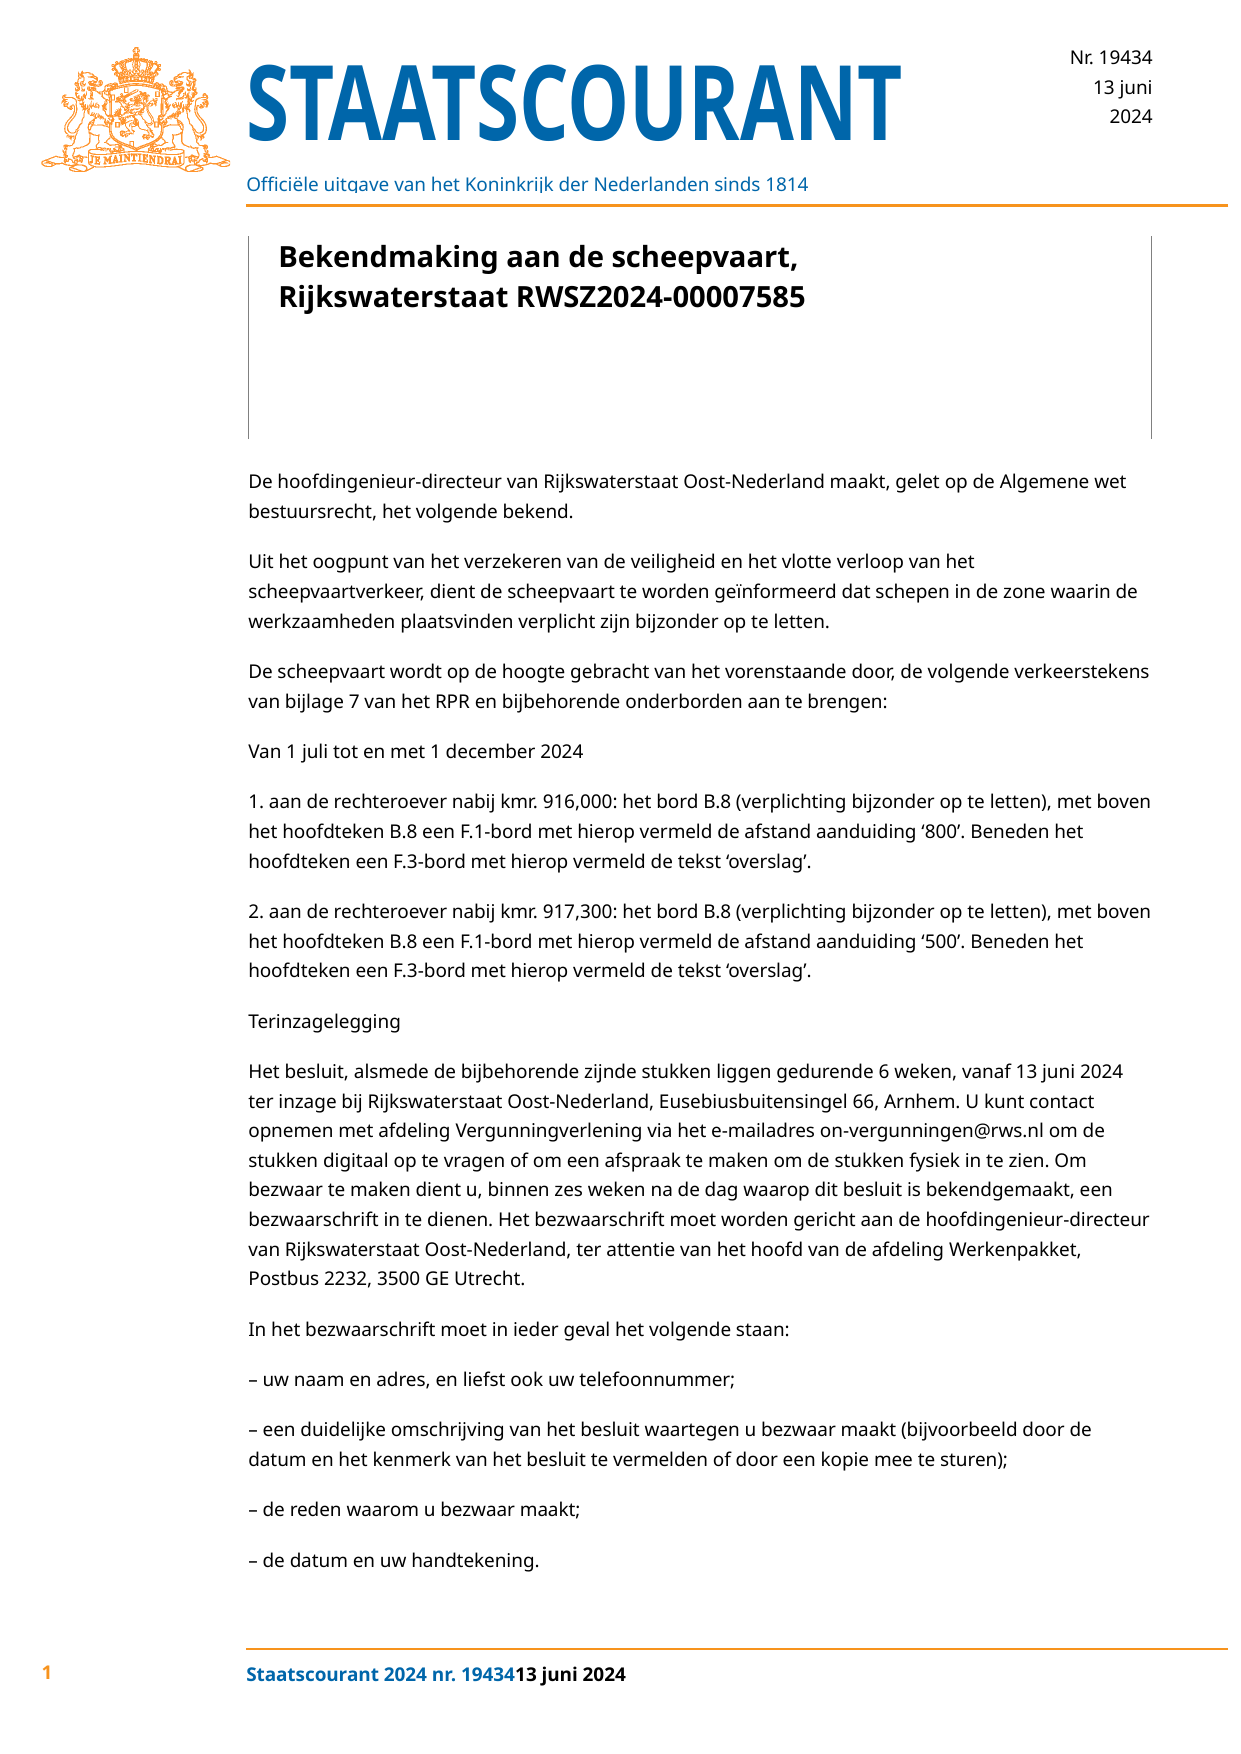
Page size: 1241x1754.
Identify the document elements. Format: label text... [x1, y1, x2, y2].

text 1. aan de rechteroever nabij kmr. 916,000: het bord B.8 (verplichting bijzonder op te letten), met boven het hoofdteken B.8 een F.1-bord met hierop vermeld de afstand aanduiding ‘800’. Beneden het hoofdteken een F.3-bord met hierop vermeld de tekst ‘overslag’. [248, 789, 1152, 873]
picture [41, 47, 231, 172]
text De scheepvaart wordt op de hoogte gebracht van het vorenstaande door, de volgende verkeerstekens van bijlage 7 van het RPR en bijbehorende onderborden aan te brengen: [248, 658, 1152, 713]
text Het besluit, alsmede de bijbehorende zijnde stukken liggen gedurende 6 weken, vanaf 13 juni 2024 ter inzage bij Rijkswaterstaat Oost-Nederland, Eusebiusbuitensingel 66, Arnhem. U kunt contact opnemen met afdeling Vergunningverlening via het e-mailadres on-vergunningen@rws.nl om de stukken digitaal op te vragen of om een afspraak te maken om de stukken fysiek in te zien. Om bezwaar te maken dient u, binnen zes weken na de dag waarop dit besluit is bekendgemaakt, een bezwaarschrift in te dienen. Het bezwaarschrift moet worden gericht aan de hoofdingenieur-directeur van Rijkswaterstaat Oost-Nederland, ter attentie van het hoofd van de afdeling Werkenpakket, Postbus 2232, 3500 GE Utrecht. [248, 1058, 1152, 1291]
text Uit het oogpunt van het verzekeren van de veiligheid en het vlotte verloop van het scheepvaartverkeer, dient de scheepvaart te worden geïnformeerd dat schepen in de zone waarin de werkzaamheden plaatsvinden verplicht zijn bijzonder op te letten. [248, 549, 1152, 633]
text – de reden waarom u bezwaar maakt; [248, 1497, 1152, 1522]
table_header Bekendmaking aan de scheepvaart, Rijkswaterstaat RWSZ2024-00007585 [249, 236, 850, 439]
text Terinzagelegging [248, 1008, 1152, 1033]
picture [912, 236, 1090, 414]
text In het bezwaarschrift moet in ieder geval het volgende staan: [248, 1316, 1152, 1341]
text – uw naam en adres, en liefst ook uw telefoonnummer; [248, 1366, 1152, 1392]
text Van 1 juli tot en met 1 december 2024 [248, 738, 1152, 764]
table_header [850, 414, 1151, 439]
table_header [1090, 236, 1151, 413]
text – een duidelijke omschrijving van het besluit waartegen u bezwaar maakt (bijvoorbeeld door de datum en het kenmerk van het besluit te vermelden of door een kopie mee te sturen); [248, 1417, 1152, 1472]
text De hoofdingenieur-directeur van Rijkswaterstaat Oost-Nederland maakt, gelet op de Algemene wet bestuursrecht, het volgende bekend. [248, 469, 1152, 524]
text 2. aan de rechteroever nabij kmr. 917,300: het bord B.8 (verplichting bijzonder op te letten), met boven het hoofdteken B.8 een F.1-bord met hierop vermeld de afstand aanduiding ‘500’. Beneden het hoofdteken een F.3-bord met hierop vermeld de tekst ‘overslag’. [248, 898, 1152, 983]
text – de datum en uw handtekening. [248, 1547, 1152, 1573]
table_header [850, 236, 912, 413]
